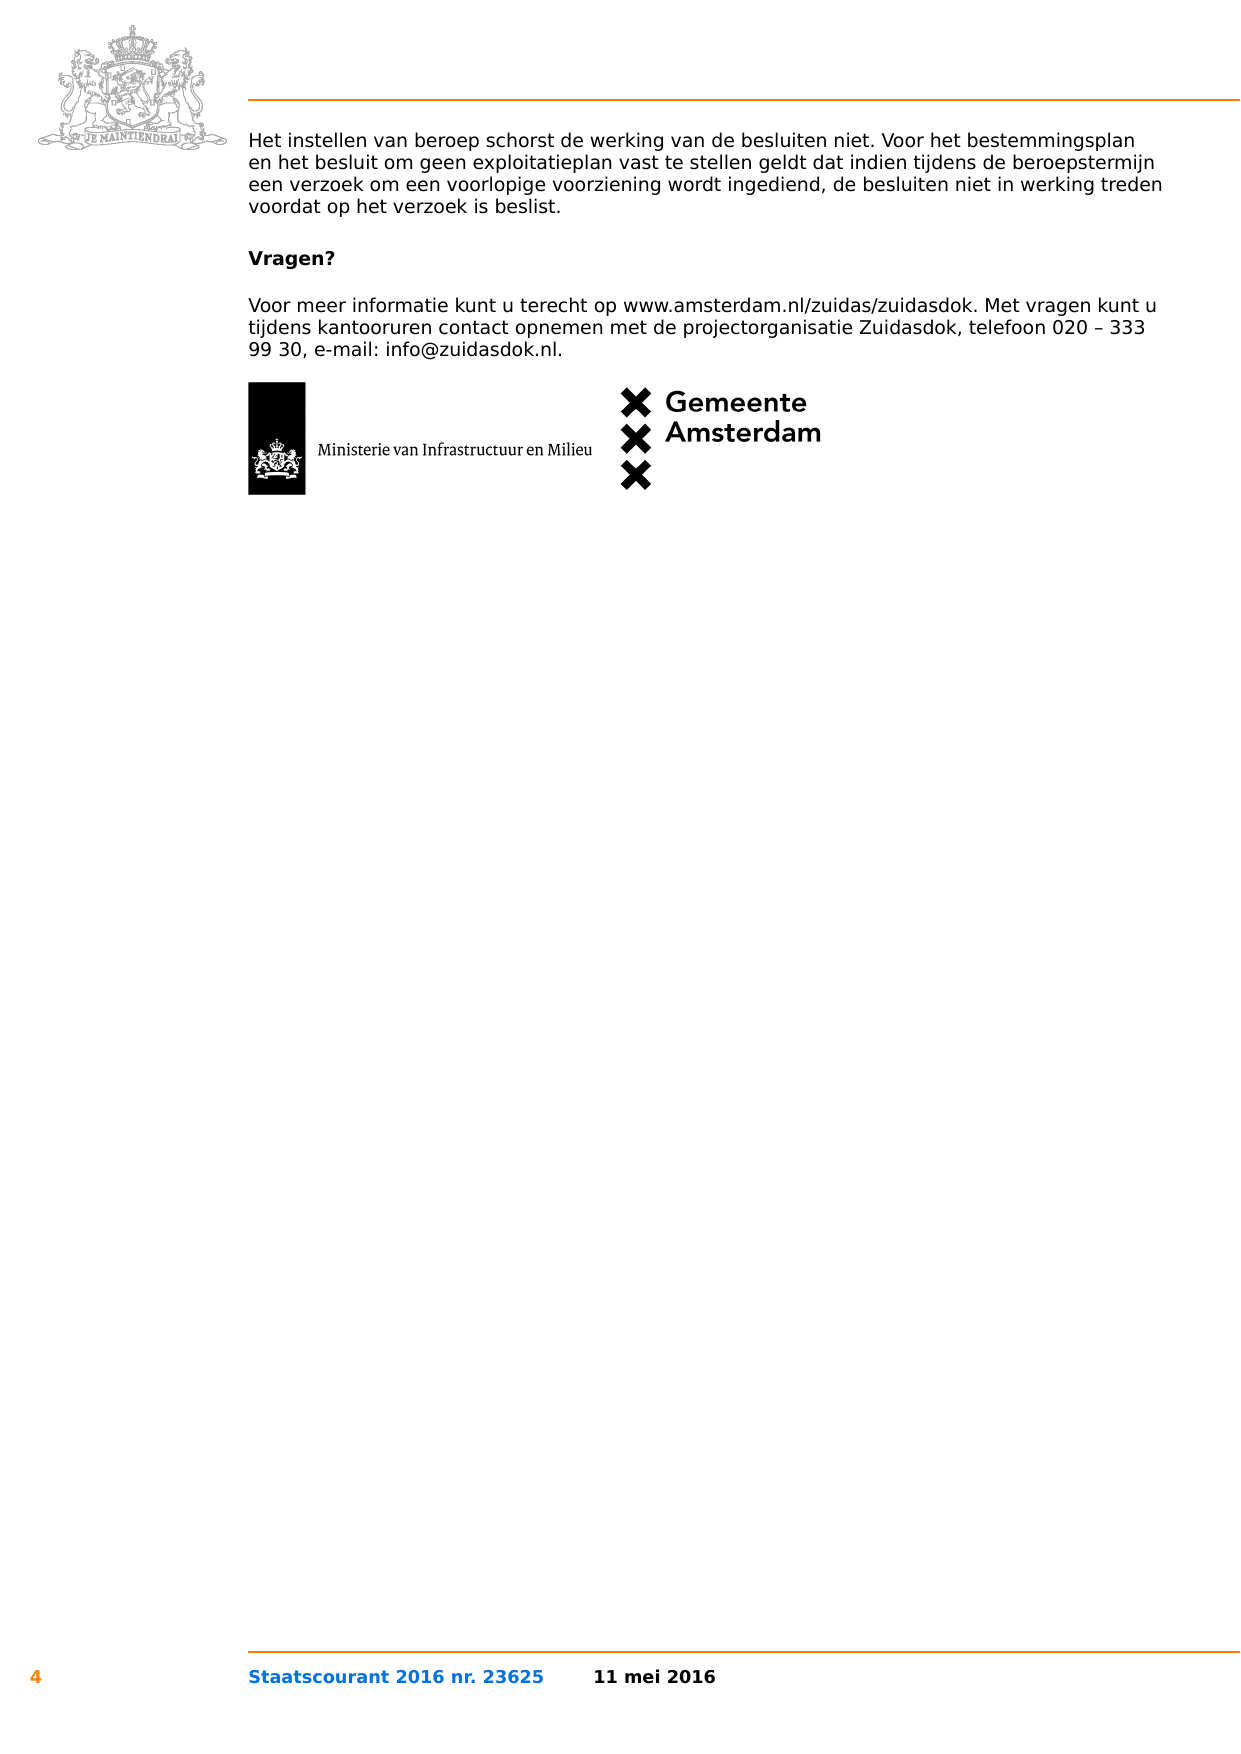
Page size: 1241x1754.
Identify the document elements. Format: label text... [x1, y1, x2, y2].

text Voor meer informatie kunt u terecht op www.amsterdam.nl/zuidas/zuidasdok. Met vragen kunt u tijdens kantooruren contact opnemen met de projectorganisatie Zuidasdok, telefoon 020 – 333 99 30, e-mail: info@zuidasdok.nl. [248, 295, 1163, 361]
picture [38, 25, 227, 150]
text Het instellen van beroep schorst de werking van de besluiten niet. Voor het bestemmingsplan en het besluit om geen exploitatieplan vast te stellen geldt dat indien tijdens de beroepstermijn een verzoek om een voorlopige voorziening wordt ingediend, de besluiten niet in werking treden voordat op het verzoek is beslist. [248, 130, 1163, 218]
picture [248, 382, 821, 495]
subtitle Vragen? [248, 248, 1163, 270]
